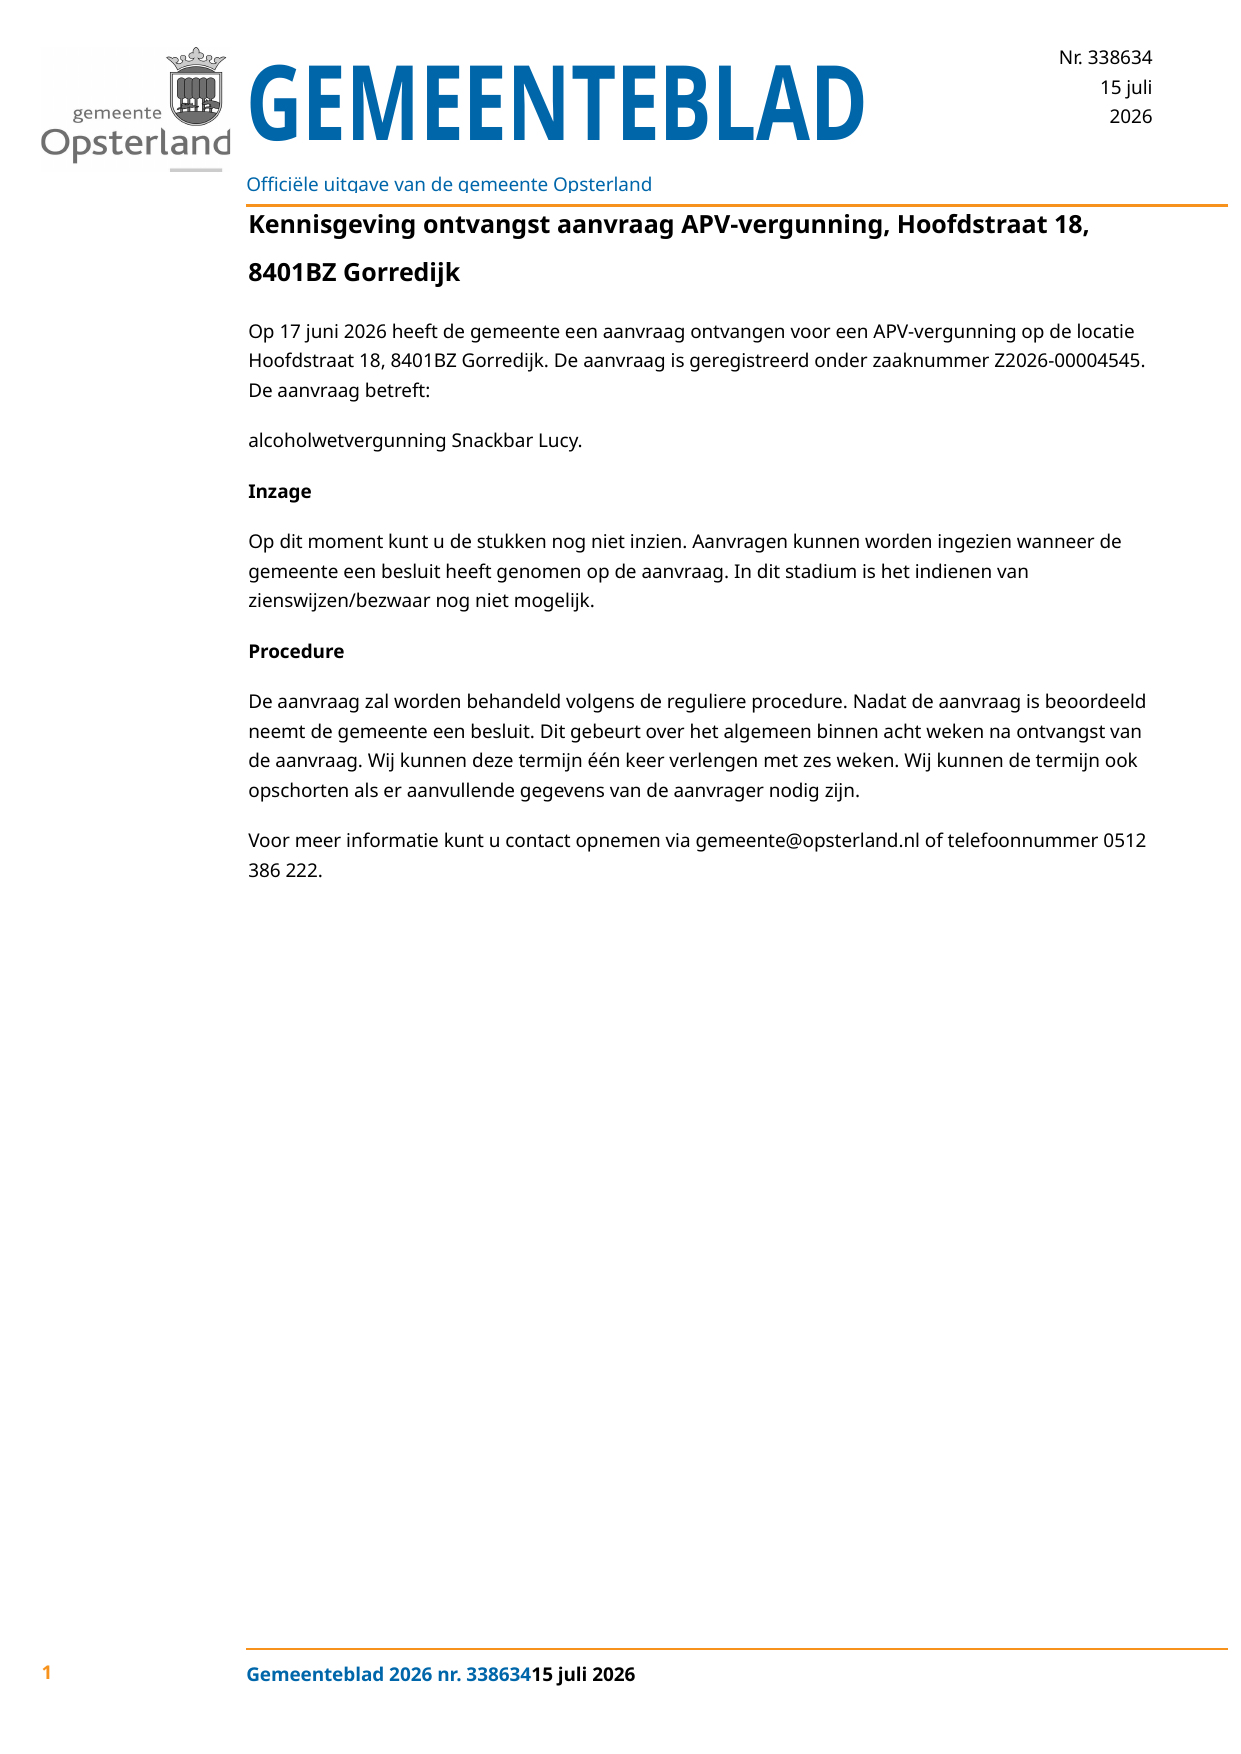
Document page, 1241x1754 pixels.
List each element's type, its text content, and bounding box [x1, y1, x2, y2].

text Voor meer informatie kunt u contact opnemen via gemeente@opsterland.nl of telefoonnummer 0512 386 222. [248, 827, 1152, 883]
text alcoholwetvergunning Snackbar Lucy. [248, 427, 1152, 453]
text Procedure [248, 638, 1152, 664]
text Op dit moment kunt u de stukken nog niet inzien. Aanvragen kunnen worden ingezien wanneer de gemeente een besluit heeft genomen op de aanvraag. In dit stadium is het indienen van zienswijzen/bezwaar nog niet mogelijk. [248, 528, 1152, 613]
text Inzage [248, 478, 1152, 504]
text Op 17 juni 2026 heeft de gemeente een aanvraag ontvangen voor een APV-vergunning op de locatie Hoofdstraat 18, 8401BZ Gorredijk. De aanvraag is geregistreerd onder zaaknummer Z2026-00004545. De aanvraag betreft: [248, 318, 1152, 403]
text De aanvraag zal worden behandeld volgens de reguliere procedure. Nadat de aanvraag is beoordeeld neemt de gemeente een besluit. Dit gebeurt over het algemeen binnen acht weken na ontvangst van de aanvraag. Wij kunnen deze termijn één keer verlengen met zes weken. Wij kunnen de termijn ook opschorten als er aanvullende gegevens van de aanvrager nodig zijn. [248, 688, 1152, 803]
picture [41, 47, 231, 172]
text Kennisgeving ontvangst aanvraag APV-vergunning, Hoofdstraat 18, 8401BZ Gorredijk [248, 207, 1152, 288]
